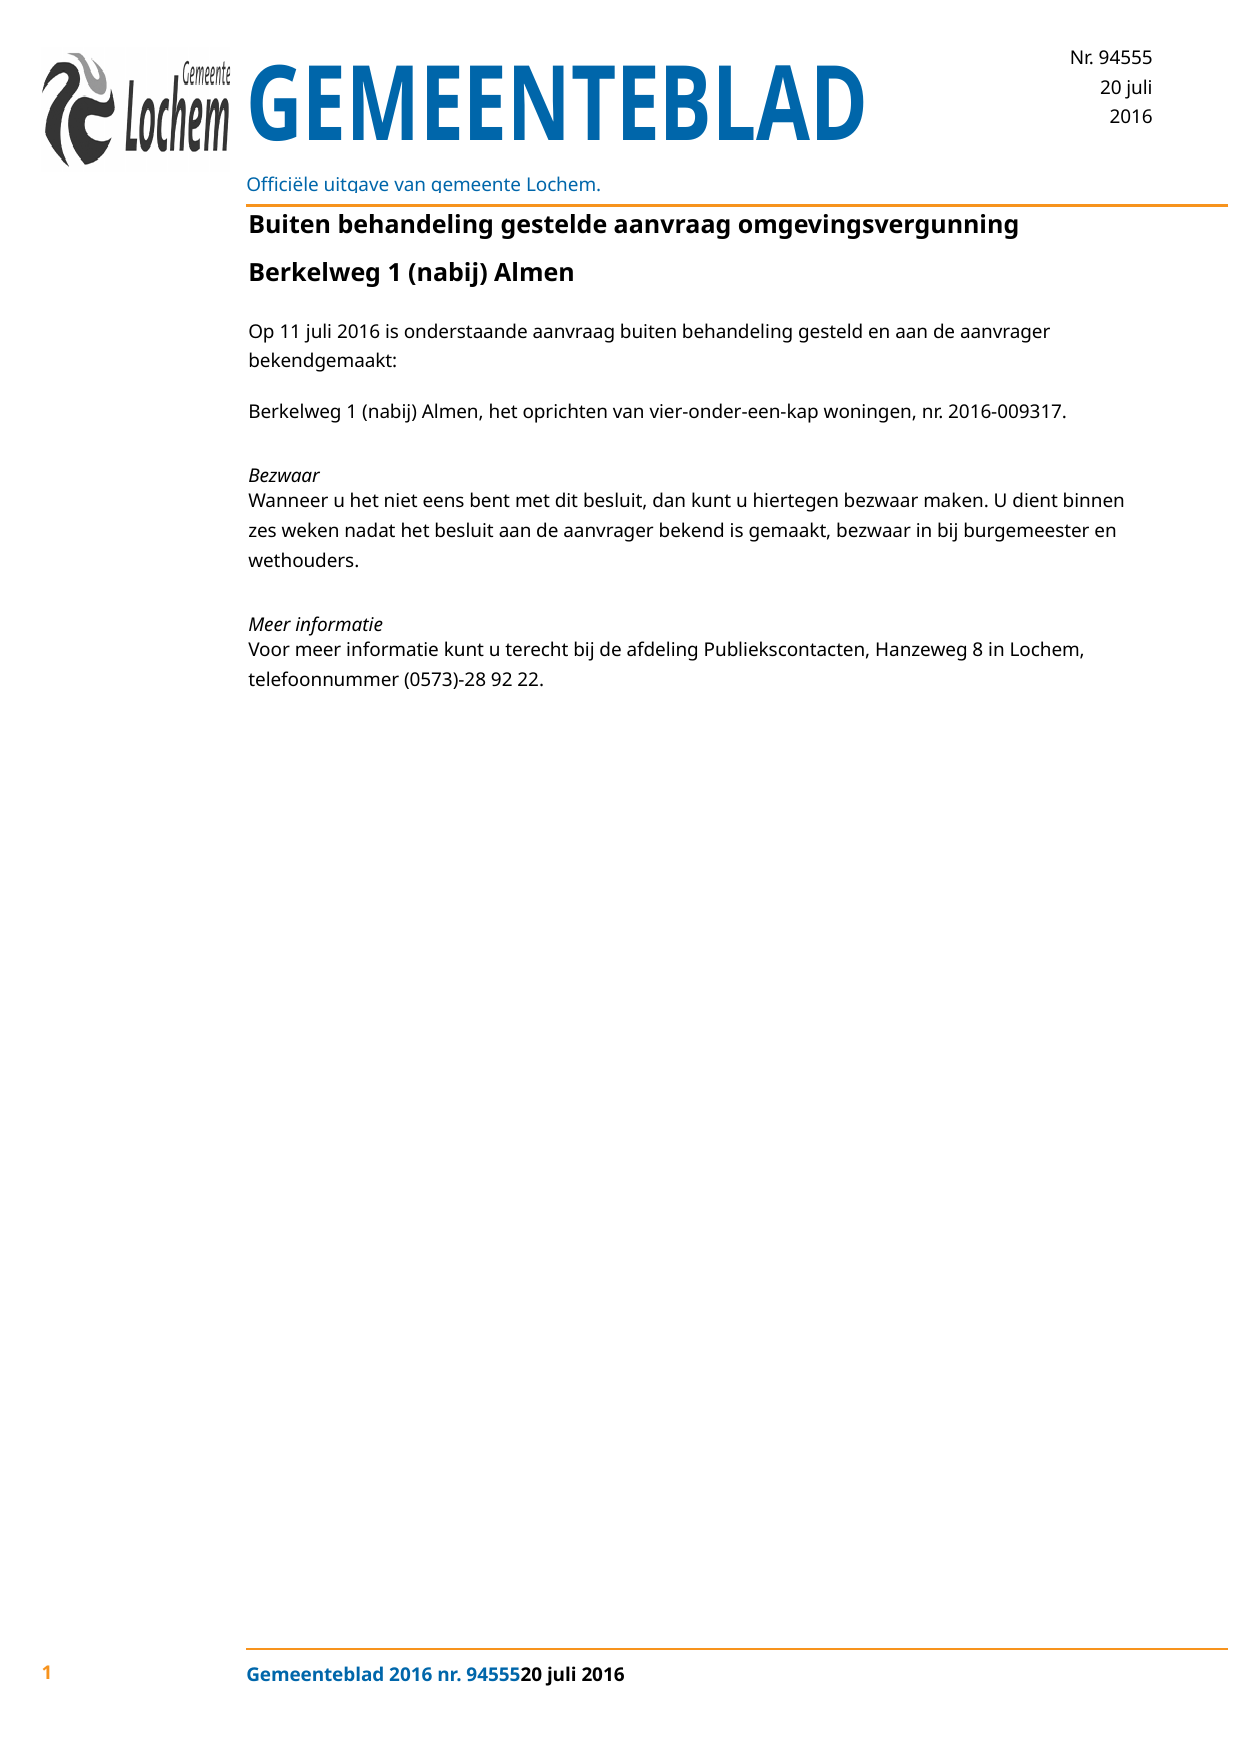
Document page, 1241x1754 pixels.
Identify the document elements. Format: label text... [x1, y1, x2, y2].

text Bezwaar [248, 462, 1152, 488]
text Berkelweg 1 (nabij) Almen, het oprichten van vier-onder-een-kap woningen, nr. 2016-009317. [248, 398, 1152, 424]
text Wanneer u het niet eens bent met dit besluit, dan kunt u hiertegen bezwaar maken. U dient binnen zes weken nadat het besluit aan de aanvrager bekend is gemaakt, bezwaar in bij burgemeester en wethouders. [248, 488, 1152, 572]
text Voor meer informatie kunt u terecht bij de afdeling Publiekscontacten, Hanzeweg 8 in Lochem, telefoonnummer (0573)-28 92 22. [248, 636, 1152, 692]
text Buiten behandeling gestelde aanvraag omgevingsvergunning Berkelweg 1 (nabij) Almen [248, 207, 1152, 288]
text Op 11 juli 2016 is onderstaande aanvraag buiten behandeling gesteld en aan de aanvrager bekendgemaakt: [248, 318, 1152, 373]
picture [41, 47, 231, 172]
text Meer informatie [248, 611, 1152, 636]
